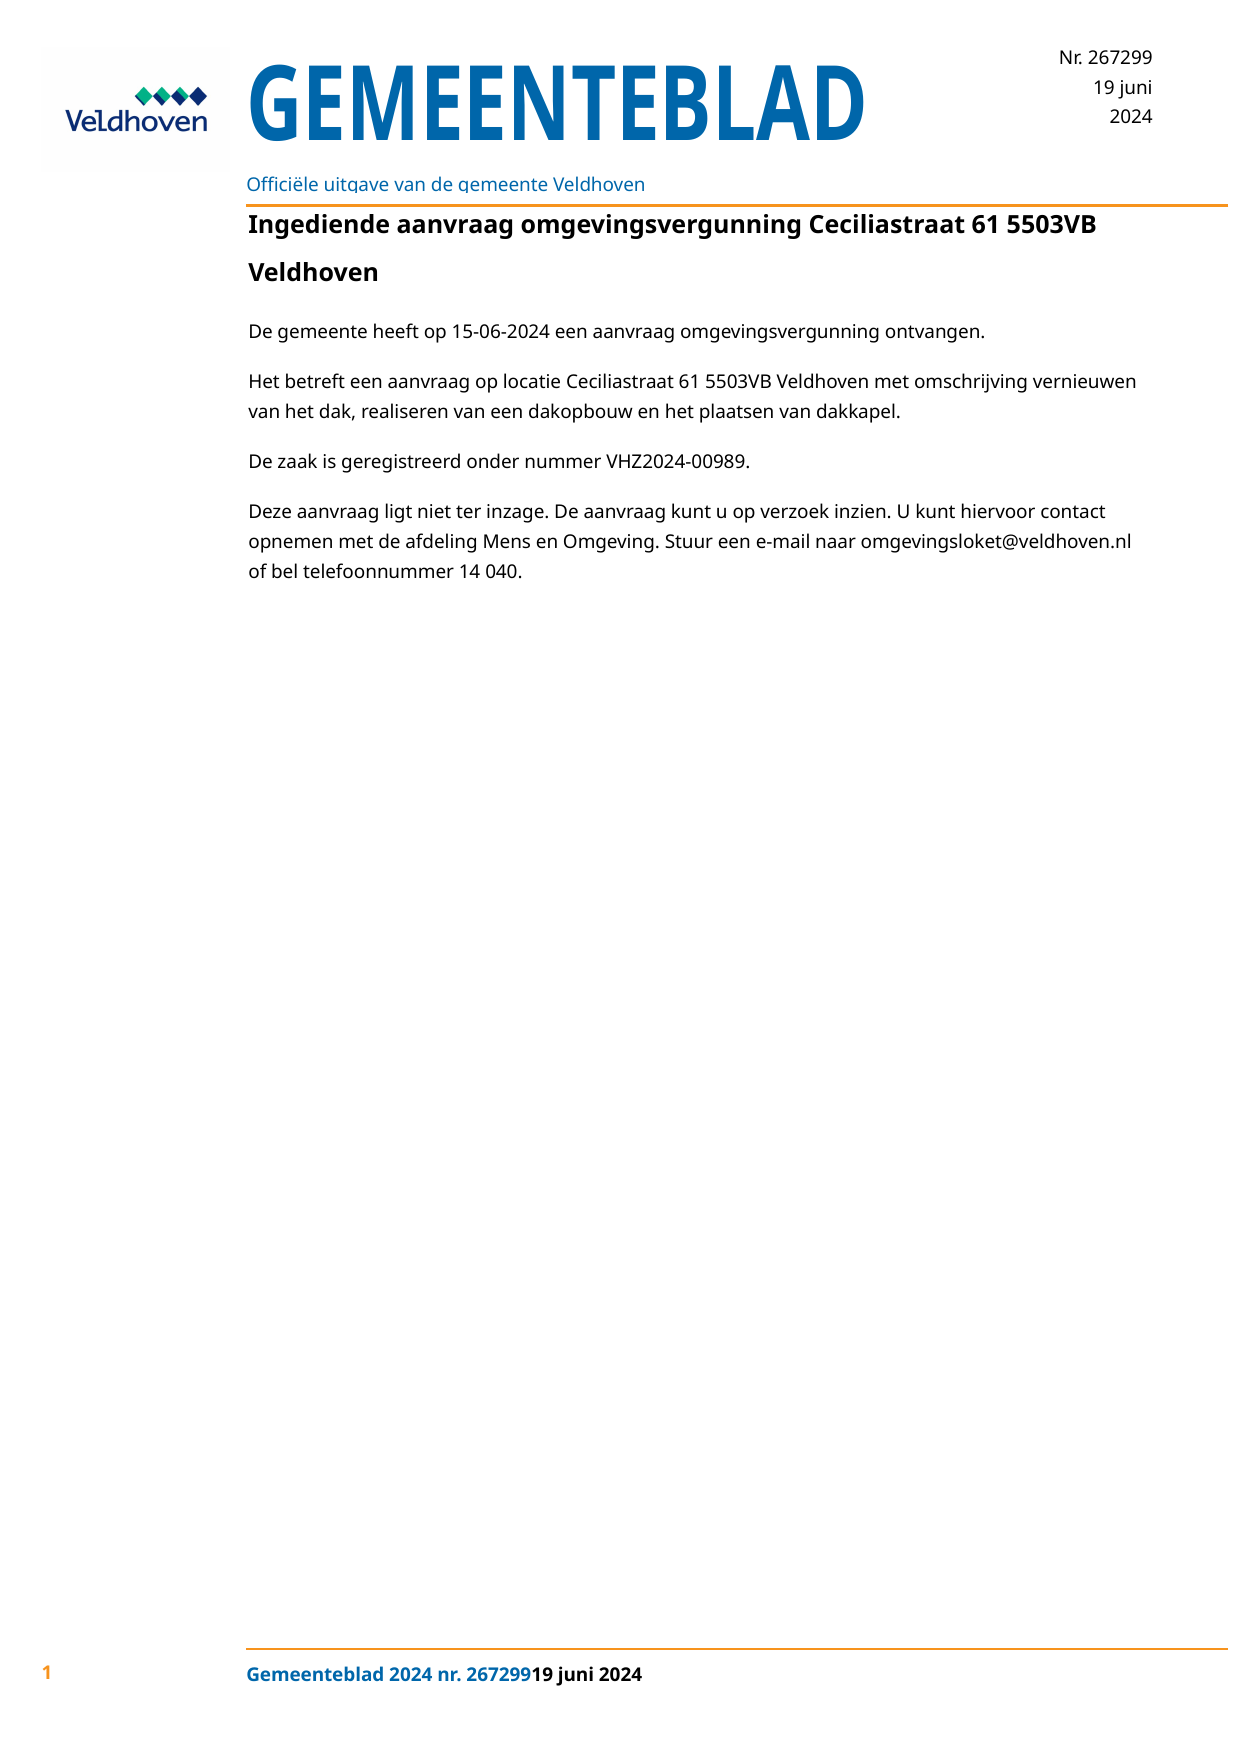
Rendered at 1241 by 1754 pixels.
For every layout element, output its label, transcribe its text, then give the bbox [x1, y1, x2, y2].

picture [41, 47, 231, 172]
text Ingediende aanvraag omgevingsvergunning Ceciliastraat 61 5503VB Veldhoven [248, 207, 1152, 288]
text De gemeente heeft op 15-06-2024 een aanvraag omgevingsvergunning ontvangen. [248, 318, 1152, 344]
text De zaak is geregistreerd onder nummer VHZ2024-00989. [248, 448, 1152, 474]
text Het betreft een aanvraag op locatie Ceciliastraat 61 5503VB Veldhoven met omschrijving vernieuwen van het dak, realiseren van een dakopbouw en het plaatsen van dakkapel. [248, 368, 1152, 424]
text Deze aanvraag ligt niet ter inzage. De aanvraag kunt u op verzoek inzien. U kunt hiervoor contact opnemen met de afdeling Mens en Omgeving. Stuur een e-mail naar omgevingsloket@veldhoven.nl of bel telefoonnummer 14 040. [248, 499, 1152, 584]
